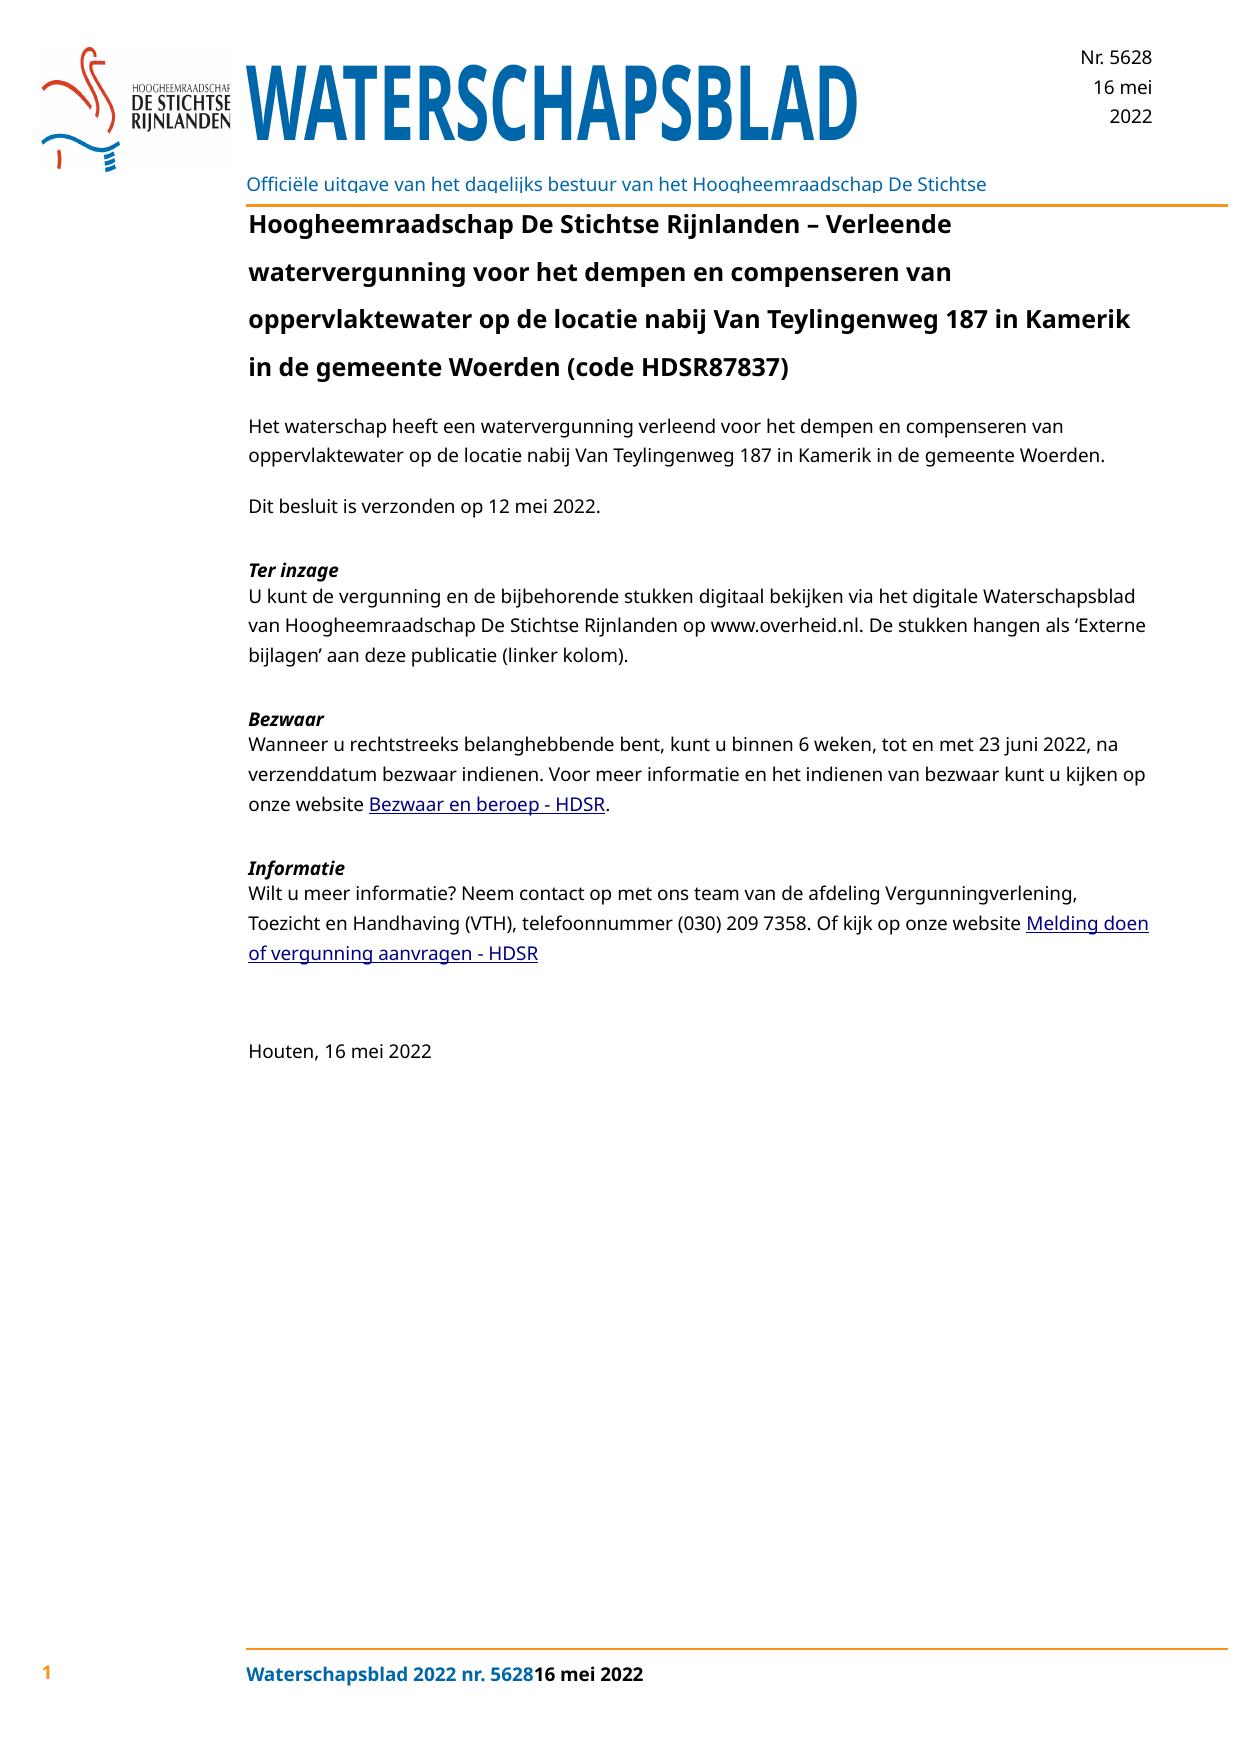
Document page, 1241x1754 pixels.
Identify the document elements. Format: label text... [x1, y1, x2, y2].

text U kunt de vergunning en de bijbehorende stukken digitaal bekijken via het digitale Waterschapsblad van Hoogheemraadschap De Stichtse Rijnlanden op www.overheid.nl. De stukken hangen als ‘Externe bijlagen’ aan deze publicatie (linker kolom). [248, 583, 1152, 668]
text Ter inzage [248, 557, 1152, 583]
picture [41, 47, 231, 172]
text Dit besluit is verzonden op 12 mei 2022. [248, 493, 1152, 519]
text Wanneer u rechtstreeks belanghebbende bent, kunt u binnen 6 weken, tot en met 23 juni 2022, na verzenddatum bezwaar indienen. Voor meer informatie en het indienen van bezwaar kunt u kijken op onze website Bezwaar en beroep - HDSR. [248, 732, 1152, 817]
text Hoogheemraadschap De Stichtse Rijnlanden – Verleende watervergunning voor het dempen en compenseren van oppervlaktewater op de locatie nabij Van Teylingenweg 187 in Kamerik in de gemeente Woerden (code HDSR87837) [248, 207, 1152, 384]
text Houten, 16 mei 2022 [248, 1038, 1152, 1064]
text Informatie [248, 855, 1152, 881]
text Wilt u meer informatie? Neem contact op met ons team van de afdeling Vergunningverlening, Toezicht en Handhaving (VTH), telefoonnummer (030) 209 7358. Of kijk op onze website Melding doen of vergunning aanvragen - HDSR [248, 881, 1152, 965]
text Het waterschap heeft een watervergunning verleend voor het dempen en compenseren van oppervlaktewater op de locatie nabij Van Teylingenweg 187 in Kamerik in de gemeente Woerden. [248, 413, 1152, 468]
text Bezwaar [248, 706, 1152, 732]
